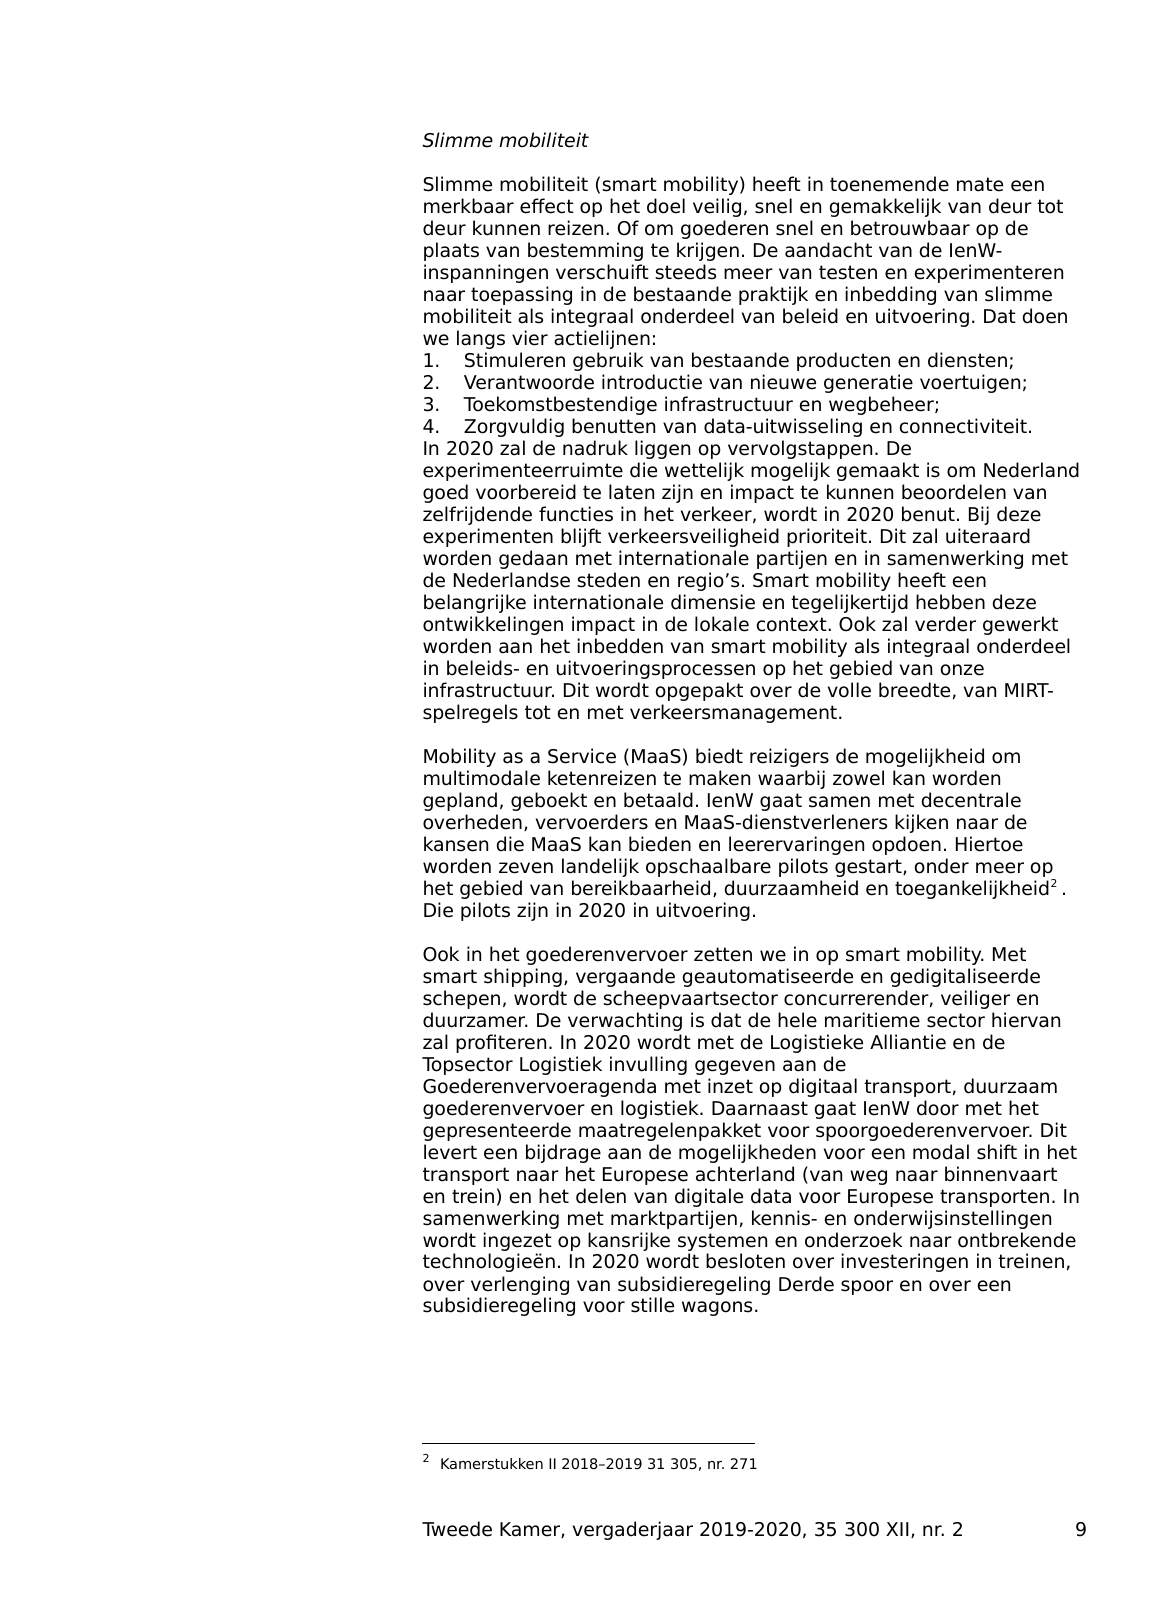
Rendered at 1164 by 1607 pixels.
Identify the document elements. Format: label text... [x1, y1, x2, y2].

subtitle Slimme mobiliteit [422, 130, 1087, 152]
text 4. Zorgvuldig benutten van data-uitwisseling en connectiviteit. [422, 416, 1087, 438]
text Slimme mobiliteit (smart mobility) heeft in toenemende mate een merkbaar effect op het doel veilig, snel en gemakkelijk van deur tot deur kunnen reizen. Of om goederen snel en betrouwbaar op de plaats van bestemming te krijgen. De aandacht van de IenW-inspanningen verschuift steeds meer van testen en experimenteren naar toepassing in de bestaande praktijk en inbedding van slimme mobiliteit als integraal onderdeel van beleid en uitvoering. Dat doen we langs vier actielijnen: [422, 174, 1087, 350]
text Kamerstukken II 2018–2019 31 305, nr. 271 [422, 1452, 1087, 1474]
text 3. Toekomstbestendige infrastructuur en wegbeheer; [422, 394, 1087, 416]
text 1. Stimuleren gebruik van bestaande producten en diensten; [422, 350, 1087, 372]
text Ook in het goederenvervoer zetten we in op smart mobility. Met smart shipping, vergaande geautomatiseerde en gedigitaliseerde schepen, wordt de scheepvaartsector concurrerender, veiliger en duurzamer. De verwachting is dat de hele maritieme sector hiervan zal profiteren. In 2020 wordt met de Logistieke Alliantie en de Topsector Logistiek invulling gegeven aan de Goederenvervoeragenda met inzet op digitaal transport, duurzaam goederenvervoer en logistiek. Daarnaast gaat IenW door met het gepresenteerde maatregelenpakket voor spoorgoederenvervoer. Dit levert een bijdrage aan de mogelijkheden voor een modal shift in het transport naar het Europese achterland (van weg naar binnenvaart en trein) en het delen van digitale data voor Europese transporten. In samenwerking met marktpartijen, kennis- en onderwijsinstellingen wordt ingezet op kansrijke systemen en onderzoek naar ontbrekende technologieën. In 2020 wordt besloten over investeringen in treinen, over verlenging van subsidieregeling Derde spoor en over een subsidieregeling voor stille wagons. [422, 944, 1087, 1317]
text In 2020 zal de nadruk liggen op vervolgstappen. De experimenteerruimte die wettelijk mogelijk gemaakt is om Nederland goed voorbereid te laten zijn en impact te kunnen beoordelen van zelfrijdende functies in het verkeer, wordt in 2020 benut. Bij deze experimenten blijft verkeersveiligheid prioriteit. Dit zal uiteraard worden gedaan met internationale partijen en in samenwerking met de Nederlandse steden en regio’s. Smart mobility heeft een belangrijke internationale dimensie en tegelijkertijd hebben deze ontwikkelingen impact in de lokale context. Ook zal verder gewerkt worden aan het inbedden van smart mobility als integraal onderdeel in beleids- en uitvoeringsprocessen op het gebied van onze infrastructuur. Dit wordt opgepakt over de volle breedte, van MIRT-spelregels tot en met verkeersmanagement. [422, 438, 1087, 723]
text 2. Verantwoorde introductie van nieuwe generatie voertuigen; [422, 372, 1087, 394]
text Mobility as a Service (MaaS) biedt reizigers de mogelijkheid om multimodale ketenreizen te maken waarbij zowel kan worden gepland, geboekt en betaald. IenW gaat samen met decentrale overheden, vervoerders en MaaS-dienstverleners kijken naar de kansen die MaaS kan bieden en leerervaringen opdoen. Hiertoe worden zeven landelijk opschaalbare pilots gestart, onder meer op het gebied van bereikbaarheid, duurzaamheid en toegankelijkheid. Die pilots zijn in 2020 in uitvoering. [422, 746, 1087, 922]
